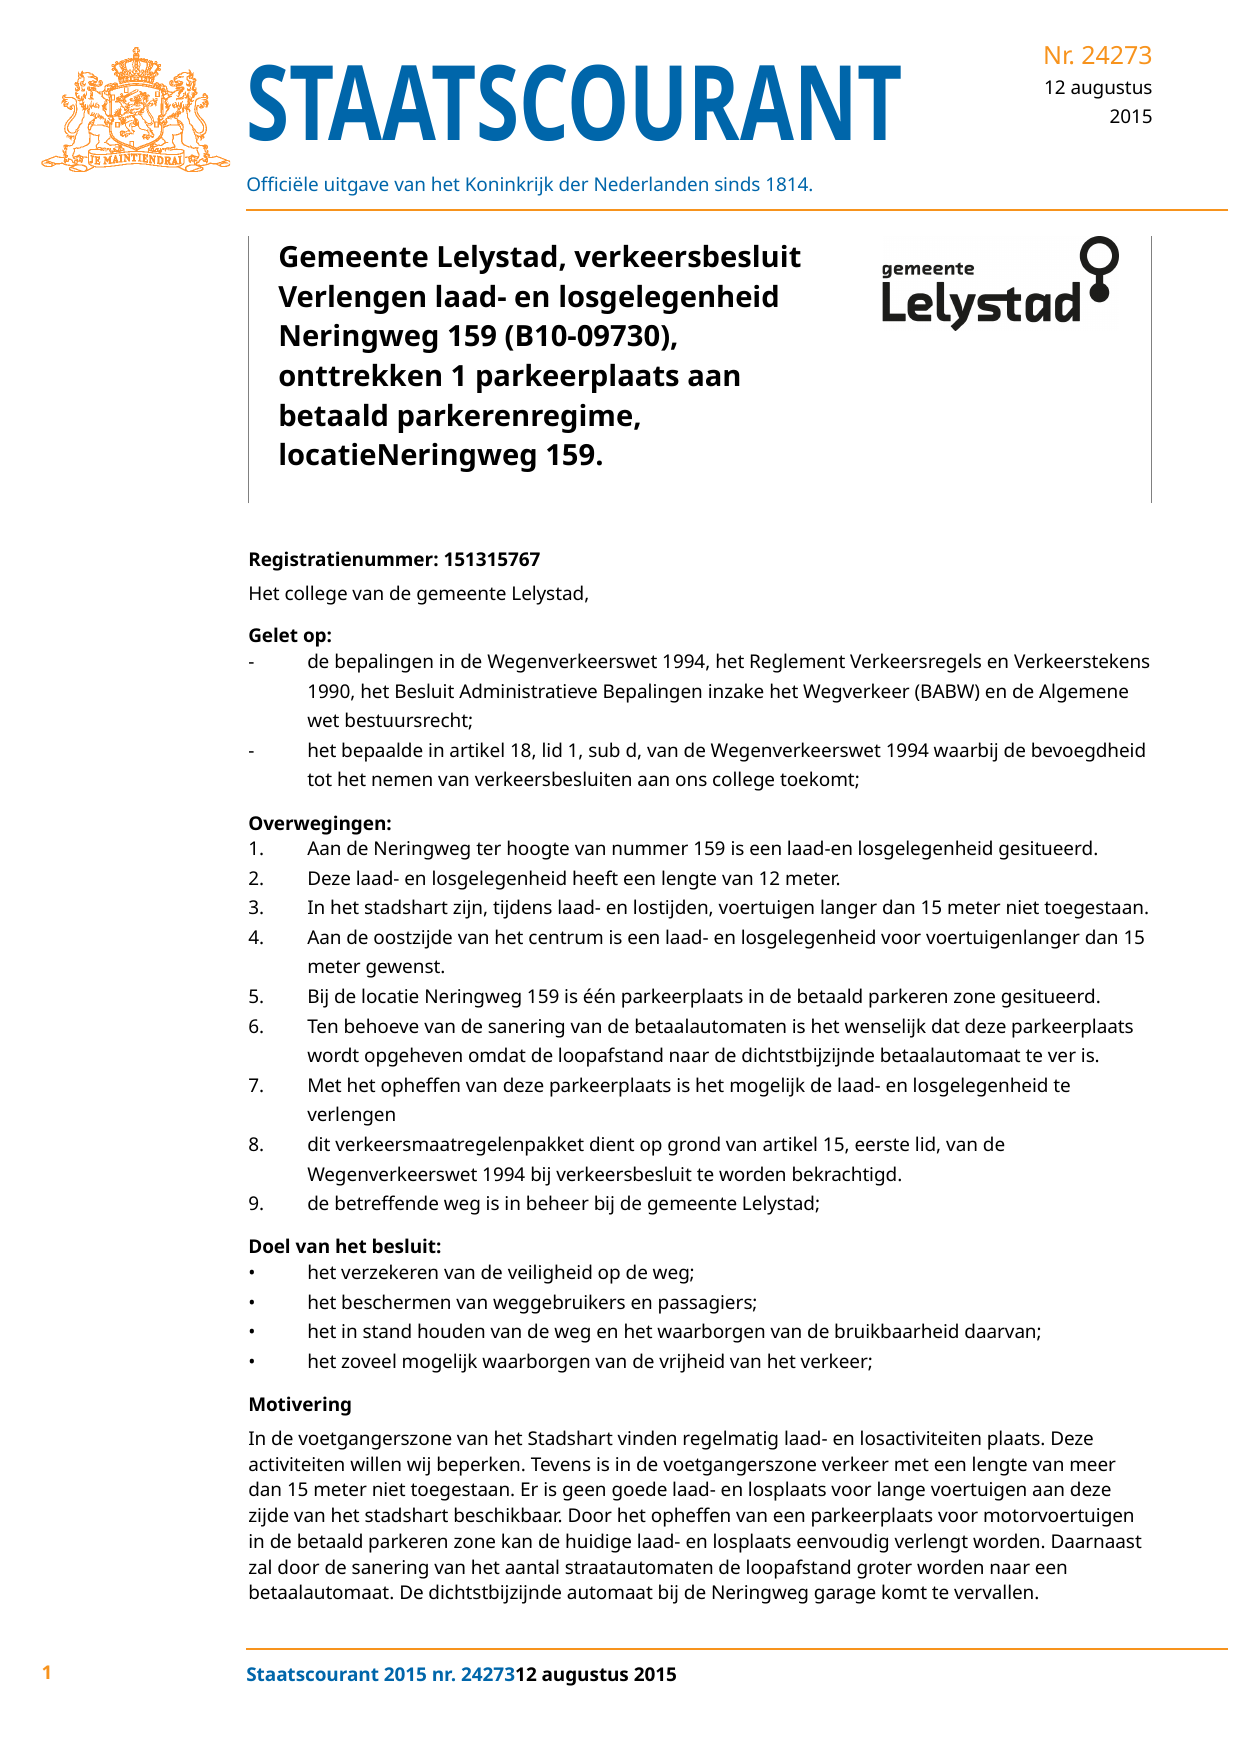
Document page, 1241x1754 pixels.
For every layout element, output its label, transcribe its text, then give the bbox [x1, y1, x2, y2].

list Deze laad- en losgelegenheid heeft een lengte van 12 meter. [248, 865, 1152, 891]
picture [882, 236, 1119, 331]
list Bij de locatie Neringweg 159 is één parkeerplaats in de betaald parkeren zone gesitueerd. [248, 983, 1152, 1009]
table_header Gemeente Lelystad, verkeersbesluit Verlengen laad- en losgelegenheid Neringweg 159 (B10-09730), onttrekken 1 parkeerplaats aan betaald parkerenregime, locatieNeringweg 159. [249, 236, 850, 503]
list het in stand houden van de weg en het waarborgen van de bruikbaarheid daarvan; [248, 1318, 1152, 1344]
text In de voetgangerszone van het Stadshart vinden regelmatig laad- en losactiviteiten plaats. Deze activiteiten willen wij beperken. Tevens is in de voetgangerszone verkeer met een lengte van meer dan 15 meter niet toegestaan. Er is geen goede laad- en losplaats voor lange voertuigen aan deze zijde van het stadshart beschikbaar. Door het opheffen van een parkeerplaats voor motorvoertuigen in de betaald parkeren zone kan de huidige laad- en losplaats eenvoudig verlengt worden. Daarnaast zal door de sanering van het aantal straatautomaten de loopafstand groter worden naar een betaalautomaat. De dichtstbijzijnde automaat bij de Neringweg garage komt te vervallen. [248, 1425, 1152, 1605]
list het bepaalde in artikel 18, lid 1, sub d, van de Wegenverkeerswet 1994 waarbij de bevoegdheid tot het nemen van verkeersbesluiten aan ons college toekomt; [248, 737, 1152, 792]
list In het stadshart zijn, tijdens laad- en lostijden, voertuigen langer dan 15 meter niet toegestaan. [248, 894, 1152, 920]
picture [41, 47, 231, 172]
list Aan de oostzijde van het centrum is een laad- en losgelegenheid voor voertuigenlanger dan 15 meter gewenst. [248, 924, 1152, 979]
list Ten behoeve van de sanering van de betaalautomaten is het wenselijk dat deze parkeerplaats wordt opgeheven omdat de loopafstand naar de dichtstbijzijnde betaalautomaat te ver is. [248, 1013, 1152, 1068]
text Doel van het besluit: [248, 1233, 1152, 1259]
list het zoveel mogelijk waarborgen van de vrijheid van het verkeer; [248, 1348, 1152, 1374]
text Motivering [248, 1391, 1152, 1417]
text Registratienummer: 151315767 [248, 547, 1152, 572]
list Aan de Neringweg ter hoogte van nummer 159 is een laad-en losgelegenheid gesitueerd. [248, 835, 1152, 861]
text Het college van de gemeente Lelystad, [248, 581, 1152, 606]
text Gelet op: [248, 622, 1152, 648]
table_header [850, 236, 1151, 503]
list dit verkeersmaatregelenpakket dient op grond van artikel 15, eerste lid, van de Wegenverkeerswet 1994 bij verkeersbesluit te worden bekrachtigd. [248, 1131, 1152, 1187]
list de betreffende weg is in beheer bij de gemeente Lelystad; [248, 1190, 1152, 1216]
list het verzekeren van de veiligheid op de weg; [248, 1259, 1152, 1285]
list het beschermen van weggebruikers en passagiers; [248, 1289, 1152, 1314]
list de bepalingen in de Wegenverkeerswet 1994, het Reglement Verkeersregels en Verkeerstekens 1990, het Besluit Administratieve Bepalingen inzake het Wegverkeer (BABW) en de Algemene wet bestuursrecht; [248, 648, 1152, 733]
text Overwegingen: [248, 810, 1152, 835]
list Met het opheffen van deze parkeerplaats is het mogelijk de laad- en losgelegenheid te verlengen [248, 1072, 1152, 1127]
